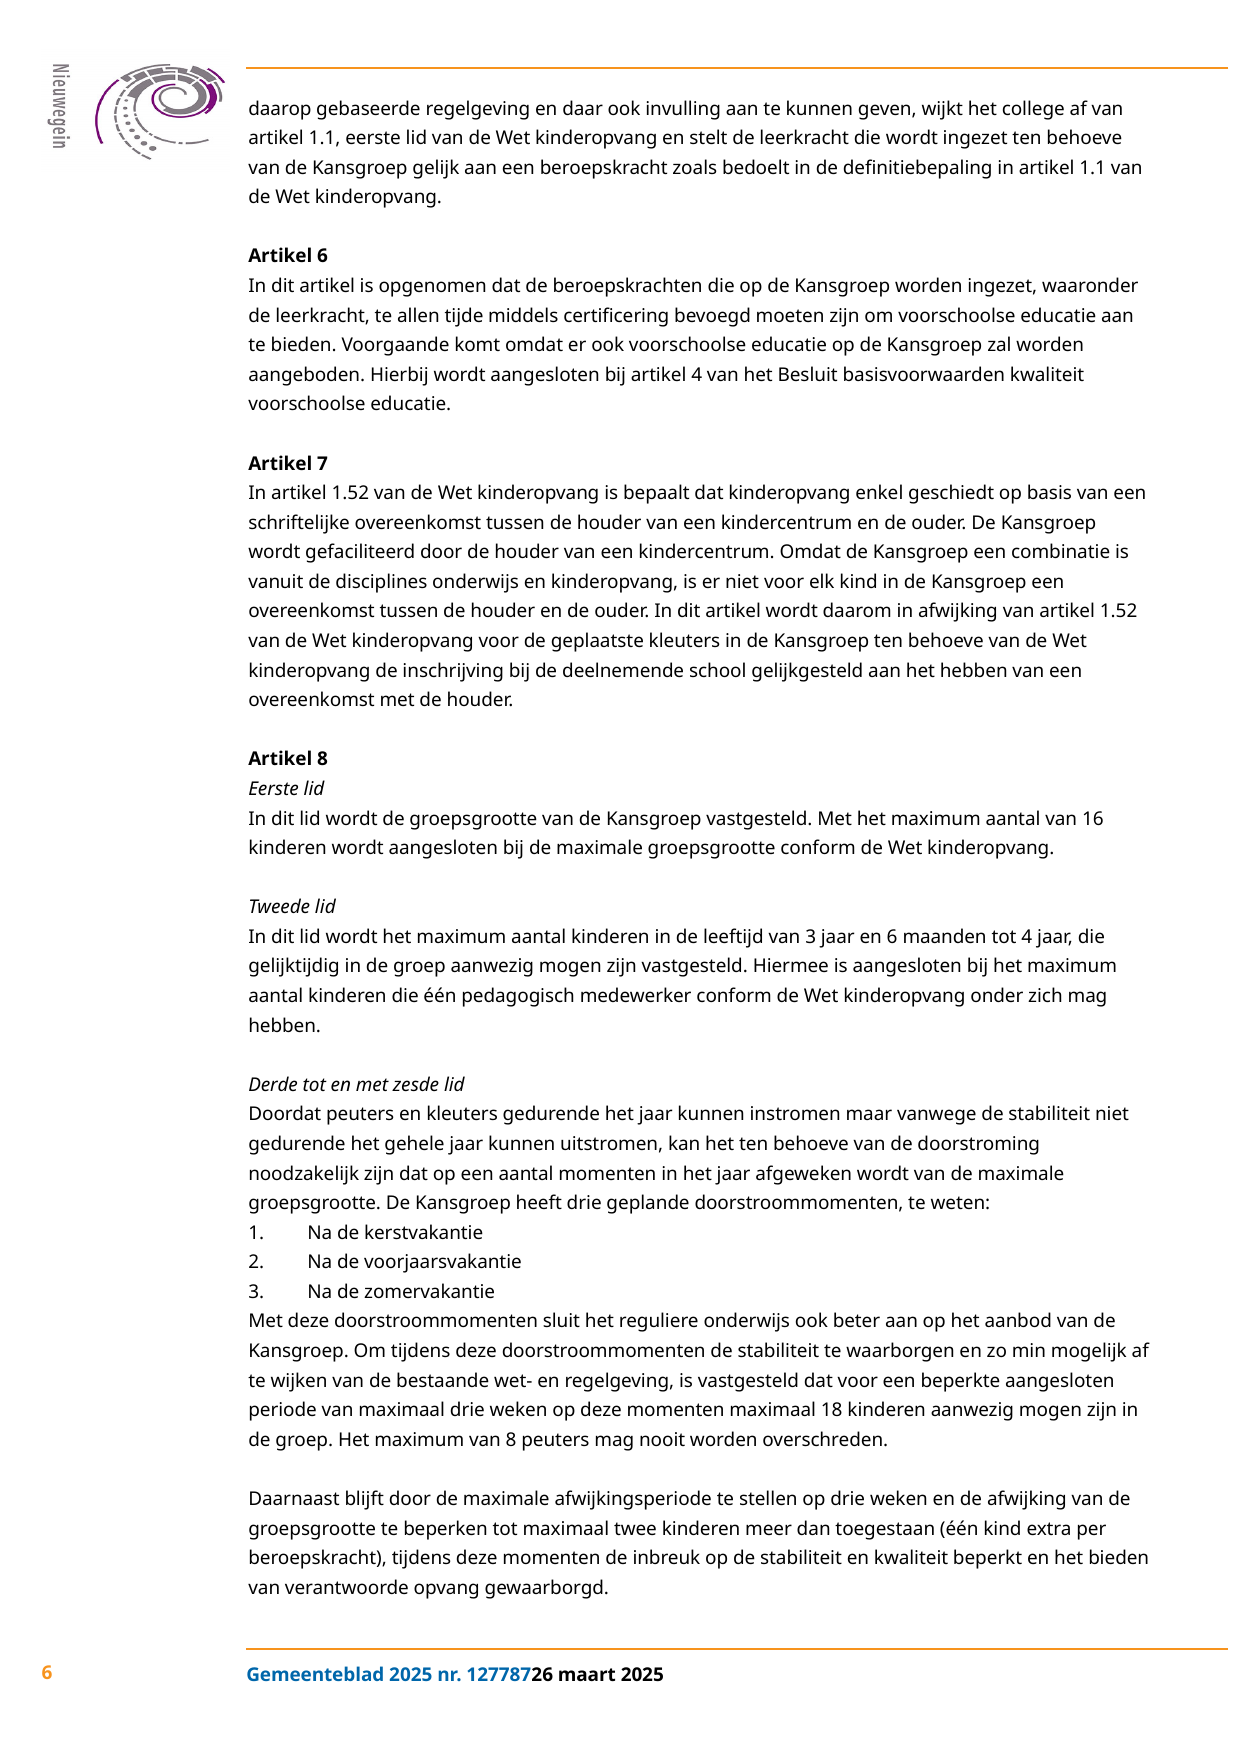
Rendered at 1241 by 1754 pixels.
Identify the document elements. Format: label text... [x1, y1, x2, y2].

text Doordat peuters en kleuters gedurende het jaar kunnen instromen maar vanwege de stabiliteit niet gedurende het gehele jaar kunnen uitstromen, kan het ten behoeve van de doorstroming noodzakelijk zijn dat op een aantal momenten in het jaar afgeweken wordt van de maximale groepsgrootte. De Kansgroep heeft drie geplande doorstroommomenten, te weten: [248, 1101, 1152, 1215]
list Na de kerstvakantie [248, 1219, 1152, 1245]
text Eerste lid [248, 775, 1152, 801]
text Derde tot en met zesde lid [248, 1071, 1152, 1097]
text Artikel 8 [248, 746, 1152, 771]
text Met deze doorstroommomenten sluit het reguliere onderwijs ook beter aan op het aanbod van de Kansgroep. Om tijdens deze doorstroommomenten de stabiliteit te waarborgen en zo min mogelijk af te wijken van de bestaande wet- en regelgeving, is vastgesteld dat voor een beperkte aangesloten periode van maximaal drie weken op deze momenten maximaal 18 kinderen aanwezig mogen zijn in de groep. Het maximum van 8 peuters mag nooit worden overschreden. [248, 1308, 1152, 1452]
list Na de zomervakantie [248, 1278, 1152, 1304]
text In dit lid wordt de groepsgrootte van de Kansgroep vastgesteld. Met het maximum aantal van 16 kinderen wordt aangesloten bij de maximale groepsgrootte conform de Wet kinderopvang. [248, 805, 1152, 860]
text In dit lid wordt het maximum aantal kinderen in de leeftijd van 3 jaar en 6 maanden tot 4 jaar, die gelijktijdig in de groep aanwezig mogen zijn vastgesteld. Hiermee is aangesloten bij het maximum aantal kinderen die één pedagogisch medewerker conform de Wet kinderopvang onder zich mag hebben. [248, 923, 1152, 1038]
text In artikel 1.52 van de Wet kinderopvang is bepaalt dat kinderopvang enkel geschiedt op basis van een schriftelijke overeenkomst tussen de houder van een kindercentrum en de ouder. De Kansgroep wordt gefaciliteerd door de houder van een kindercentrum. Omdat de Kansgroep een combinatie is vanuit de disciplines onderwijs en kinderopvang, is er niet voor elk kind in de Kansgroep een overeenkomst tussen de houder en de ouder. In dit artikel wordt daarom in afwijking van artikel 1.52 van de Wet kinderopvang voor de geplaatste kleuters in de Kansgroep ten behoeve van de Wet kinderopvang de inschrijving bij de deelnemende school gelijkgesteld aan het hebben van een overeenkomst met de houder. [248, 479, 1152, 712]
text Tweede lid [248, 893, 1152, 919]
list Na de voorjaarsvakantie [248, 1248, 1152, 1274]
text In dit artikel is opgenomen dat de beroepskrachten die op de Kansgroep worden ingezet, waaronder de leerkracht, te allen tijde middels certificering bevoegd moeten zijn om voorschoolse educatie aan te bieden. Voorgaande komt omdat er ook voorschoolse educatie op de Kansgroep zal worden aangeboden. Hierbij wordt aangesloten bij artikel 4 van het Besluit basisvoorwaarden kwaliteit voorschoolse educatie. [248, 272, 1152, 416]
text Daarnaast blijft door de maximale afwijkingsperiode te stellen op drie weken en de afwijking van de groepsgrootte te beperken tot maximaal twee kinderen meer dan toegestaan (één kind extra per beroepskracht), tijdens deze momenten de inbreuk op de stabiliteit en kwaliteit beperkt en het bieden van verantwoorde opvang gewaarborgd. [248, 1485, 1152, 1600]
text Artikel 7 [248, 450, 1152, 476]
text daarop gebaseerde regelgeving en daar ook invulling aan te kunnen geven, wijkt het college af van artikel 1.1, eerste lid van de Wet kinderopvang en stelt de leerkracht die wordt ingezet ten behoeve van de Kansgroep gelijk aan een beroepskracht zoals bedoelt in de definitiebepaling in artikel 1.1 van de Wet kinderopvang. [248, 95, 1152, 209]
text Artikel 6 [248, 243, 1152, 268]
picture [41, 47, 231, 172]
